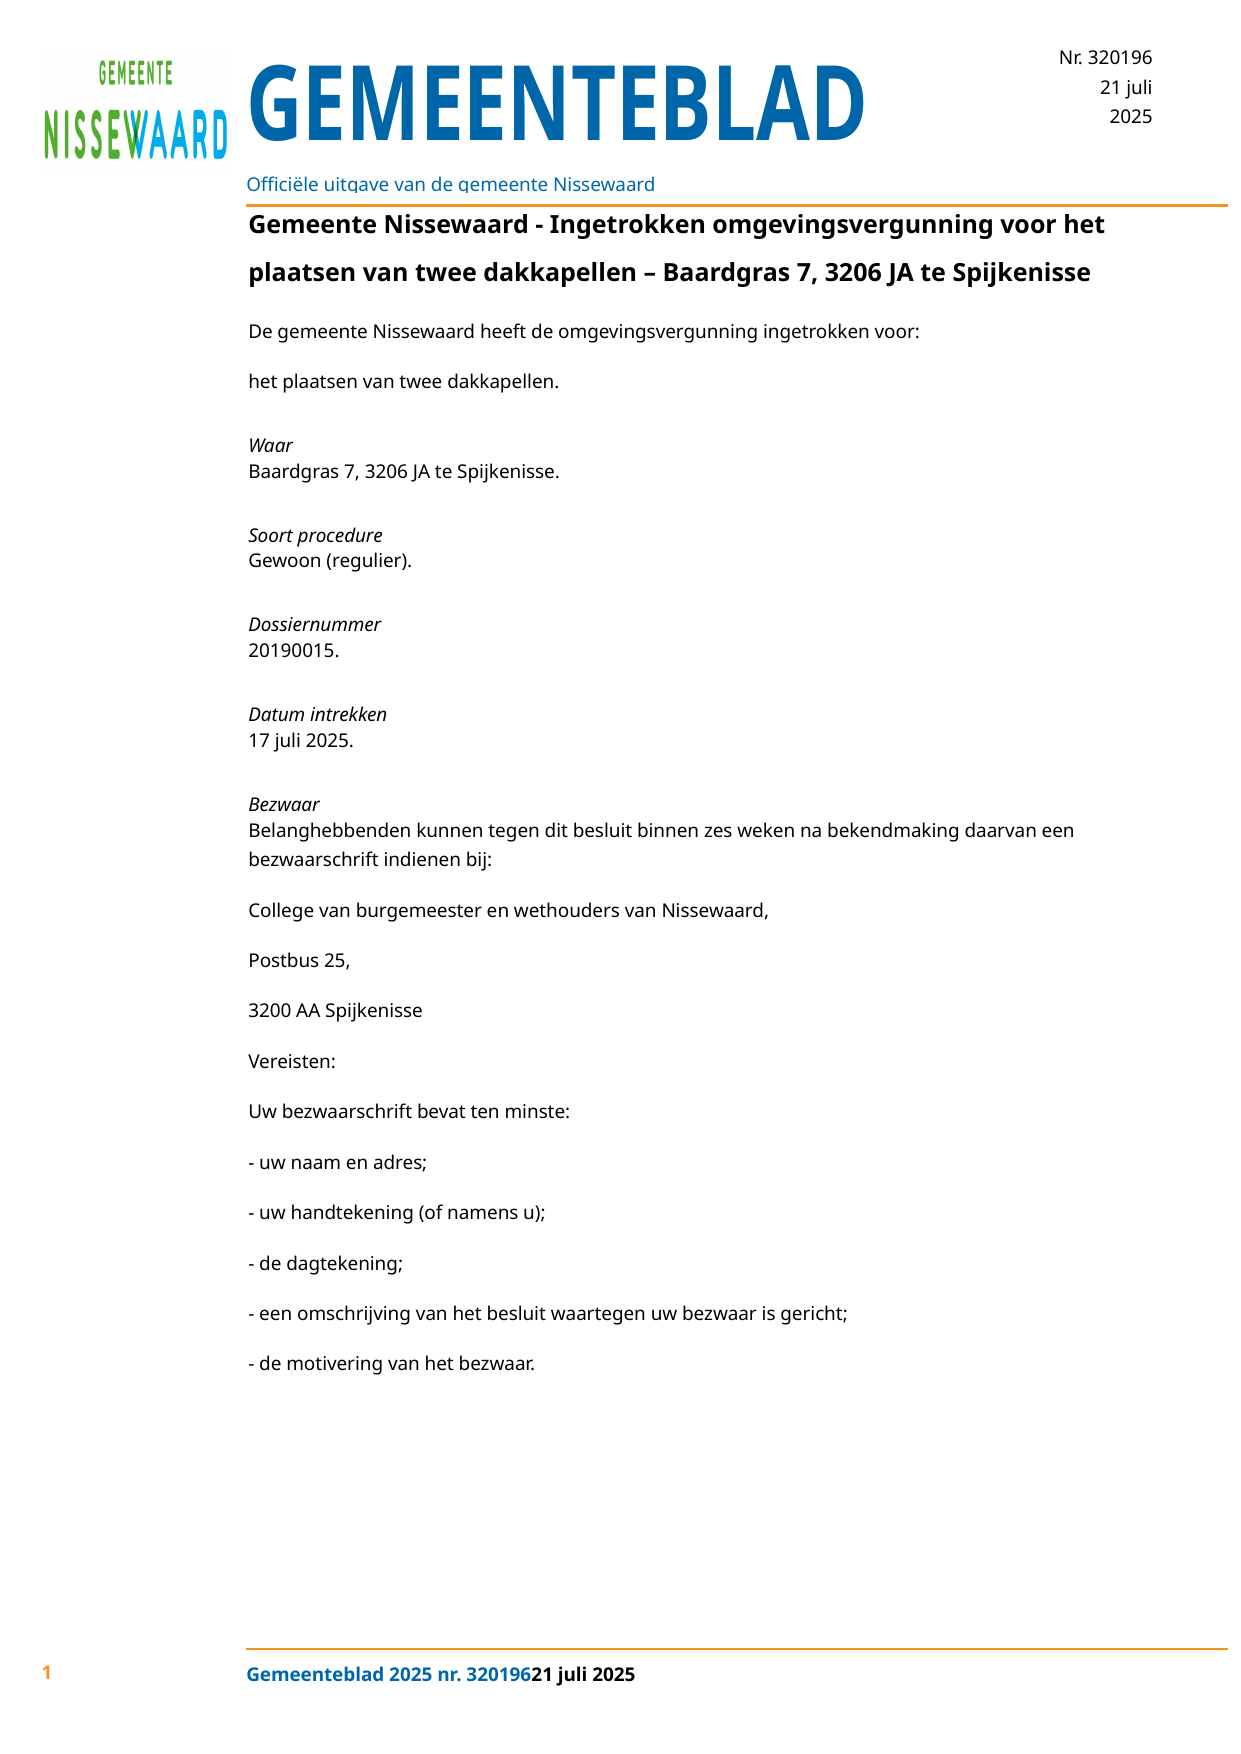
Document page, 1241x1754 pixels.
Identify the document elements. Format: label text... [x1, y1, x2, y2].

text Baardgras 7, 3206 JA te Spijkenisse. [248, 458, 1152, 484]
text 20190015. [248, 637, 1152, 663]
text Waar [248, 432, 1152, 458]
text het plaatsen van twee dakkapellen. [248, 368, 1152, 394]
text Datum intrekken [248, 701, 1152, 727]
text College van burgemeester en wethouders van Nissewaard, [248, 897, 1152, 922]
text Belanghebbenden kunnen tegen dit besluit binnen zes weken na bekendmaking daarvan een bezwaarschrift indienen bij: [248, 817, 1152, 872]
text 3200 AA Spijkenisse [248, 998, 1152, 1023]
text Bezwaar [248, 791, 1152, 817]
text - de dagtekening; [248, 1250, 1152, 1275]
text - de motivering van het bezwaar. [248, 1351, 1152, 1376]
text Postbus 25, [248, 947, 1152, 973]
text - een omschrijving van het besluit waartegen uw bezwaar is gericht; [248, 1300, 1152, 1326]
text - uw naam en adres; [248, 1149, 1152, 1174]
text Dossiernummer [248, 612, 1152, 637]
text Uw bezwaarschrift bevat ten minste: [248, 1098, 1152, 1124]
text Gemeente Nissewaard - Ingetrokken omgevingsvergunning voor het plaatsen van twee dakkapellen – Baardgras 7, 3206 JA te Spijkenisse [248, 207, 1152, 288]
text Gewoon (regulier). [248, 548, 1152, 573]
text 17 juli 2025. [248, 727, 1152, 753]
picture [41, 47, 231, 172]
text Vereisten: [248, 1048, 1152, 1074]
text De gemeente Nissewaard heeft de omgevingsvergunning ingetrokken voor: [248, 318, 1152, 344]
text Soort procedure [248, 522, 1152, 548]
text - uw handtekening (of namens u); [248, 1199, 1152, 1225]
